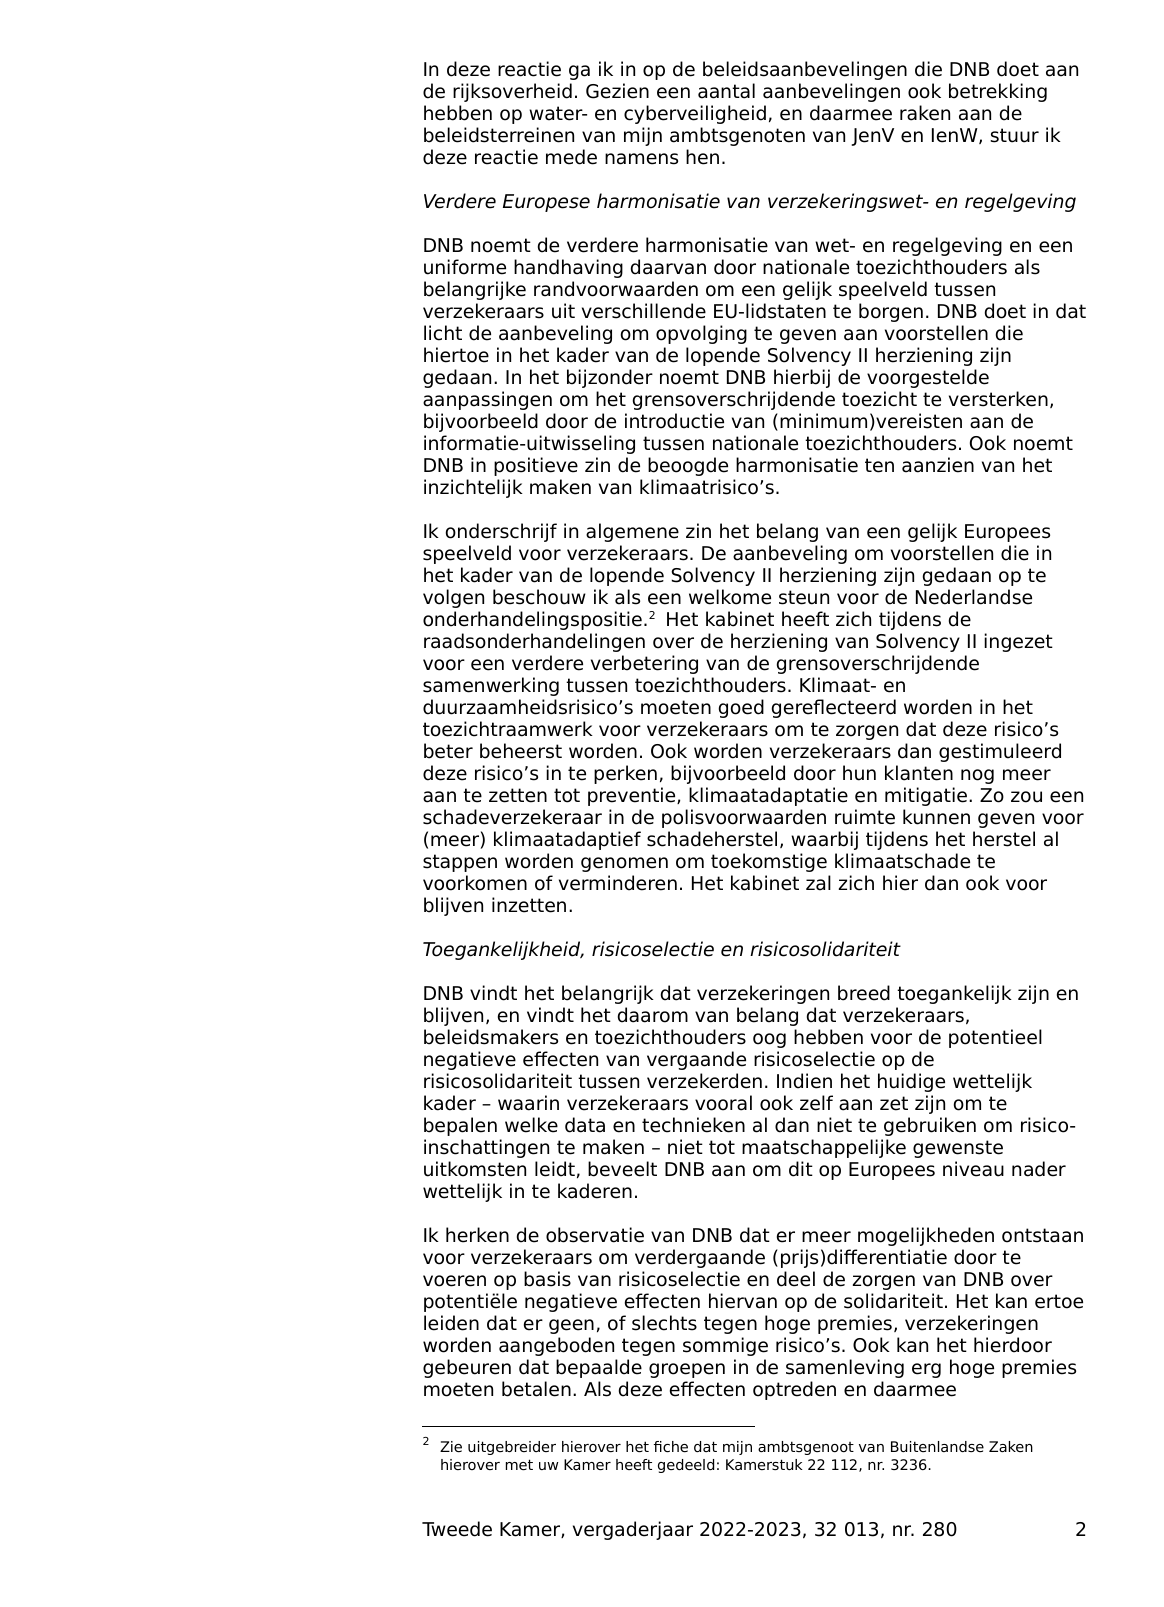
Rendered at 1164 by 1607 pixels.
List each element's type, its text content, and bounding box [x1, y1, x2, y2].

subtitle Verdere Europese harmonisatie van verzekeringswet- en regelgeving [422, 191, 1087, 213]
text Ik herken de observatie van DNB dat er meer mogelijkheden ontstaan voor verzekeraars om verdergaande (prijs)differentiatie door te voeren op basis van risicoselectie en deel de zorgen van DNB over potentiële negatieve effecten hiervan op de solidariteit. Het kan ertoe leiden dat er geen, of slechts tegen hoge premies, verzekeringen worden aangeboden tegen sommige risico’s. Ook kan het hierdoor gebeuren dat bepaalde groepen in de samenleving erg hoge premies moeten betalen. Als deze effecten optreden en daarmee [422, 1225, 1087, 1401]
text Zie uitgebreider hierover het fiche dat mijn ambtsgenoot van Buitenlandse Zaken hierover met uw Kamer heeft gedeeld: Kamerstuk 22 112, nr. 3236. [422, 1435, 1087, 1474]
text Ik onderschrijf in algemene zin het belang van een gelijk Europees speelveld voor verzekeraars. De aanbeveling om voorstellen die in het kader van de lopende Solvency II herziening zijn gedaan op te volgen beschouw ik als een welkome steun voor de Nederlandse onderhandelingspositie. Het kabinet heeft zich tijdens de raadsonderhandelingen over de herziening van Solvency II ingezet voor een verdere verbetering van de grensoverschrijdende samenwerking tussen toezichthouders. Klimaat- en duurzaamheidsrisico’s moeten goed gereflecteerd worden in het toezichtraamwerk voor verzekeraars om te zorgen dat deze risico’s beter beheerst worden. Ook worden verzekeraars dan gestimuleerd deze risico’s in te perken, bijvoorbeeld door hun klanten nog meer aan te zetten tot preventie, klimaatadaptatie en mitigatie. Zo zou een schadeverzekeraar in de polisvoorwaarden ruimte kunnen geven voor (meer) klimaatadaptief schadeherstel, waarbij tijdens het herstel al stappen worden genomen om toekomstige klimaatschade te voorkomen of verminderen. Het kabinet zal zich hier dan ook voor blijven inzetten. [422, 521, 1087, 917]
text In deze reactie ga ik in op de beleidsaanbevelingen die DNB doet aan de rijksoverheid. Gezien een aantal aanbevelingen ook betrekking hebben op water- en cyberveiligheid, en daarmee raken aan de beleidsterreinen van mijn ambtsgenoten van JenV en IenW, stuur ik deze reactie mede namens hen. [422, 59, 1087, 169]
text DNB vindt het belangrijk dat verzekeringen breed toegankelijk zijn en blijven, en vindt het daarom van belang dat verzekeraars, beleidsmakers en toezichthouders oog hebben voor de potentieel negatieve effecten van vergaande risicoselectie op de risicosolidariteit tussen verzekerden. Indien het huidige wettelijk kader – waarin verzekeraars vooral ook zelf aan zet zijn om te bepalen welke data en technieken al dan niet te gebruiken om risico-inschattingen te maken – niet tot maatschappelijke gewenste uitkomsten leidt, beveelt DNB aan om dit op Europees niveau nader wettelijk in te kaderen. [422, 983, 1087, 1203]
text DNB noemt de verdere harmonisatie van wet- en regelgeving en een uniforme handhaving daarvan door nationale toezichthouders als belangrijke randvoorwaarden om een gelijk speelveld tussen verzekeraars uit verschillende EU-lidstaten te borgen. DNB doet in dat licht de aanbeveling om opvolging te geven aan voorstellen die hiertoe in het kader van de lopende Solvency II herziening zijn gedaan. In het bijzonder noemt DNB hierbij de voorgestelde aanpassingen om het grensoverschrijdende toezicht te versterken, bijvoorbeeld door de introductie van (minimum)vereisten aan de informatie-uitwisseling tussen nationale toezichthouders. Ook noemt DNB in positieve zin de beoogde harmonisatie ten aanzien van het inzichtelijk maken van klimaatrisico’s. [422, 235, 1087, 499]
subtitle Toegankelijkheid, risicoselectie en risicosolidariteit [422, 939, 1087, 961]
